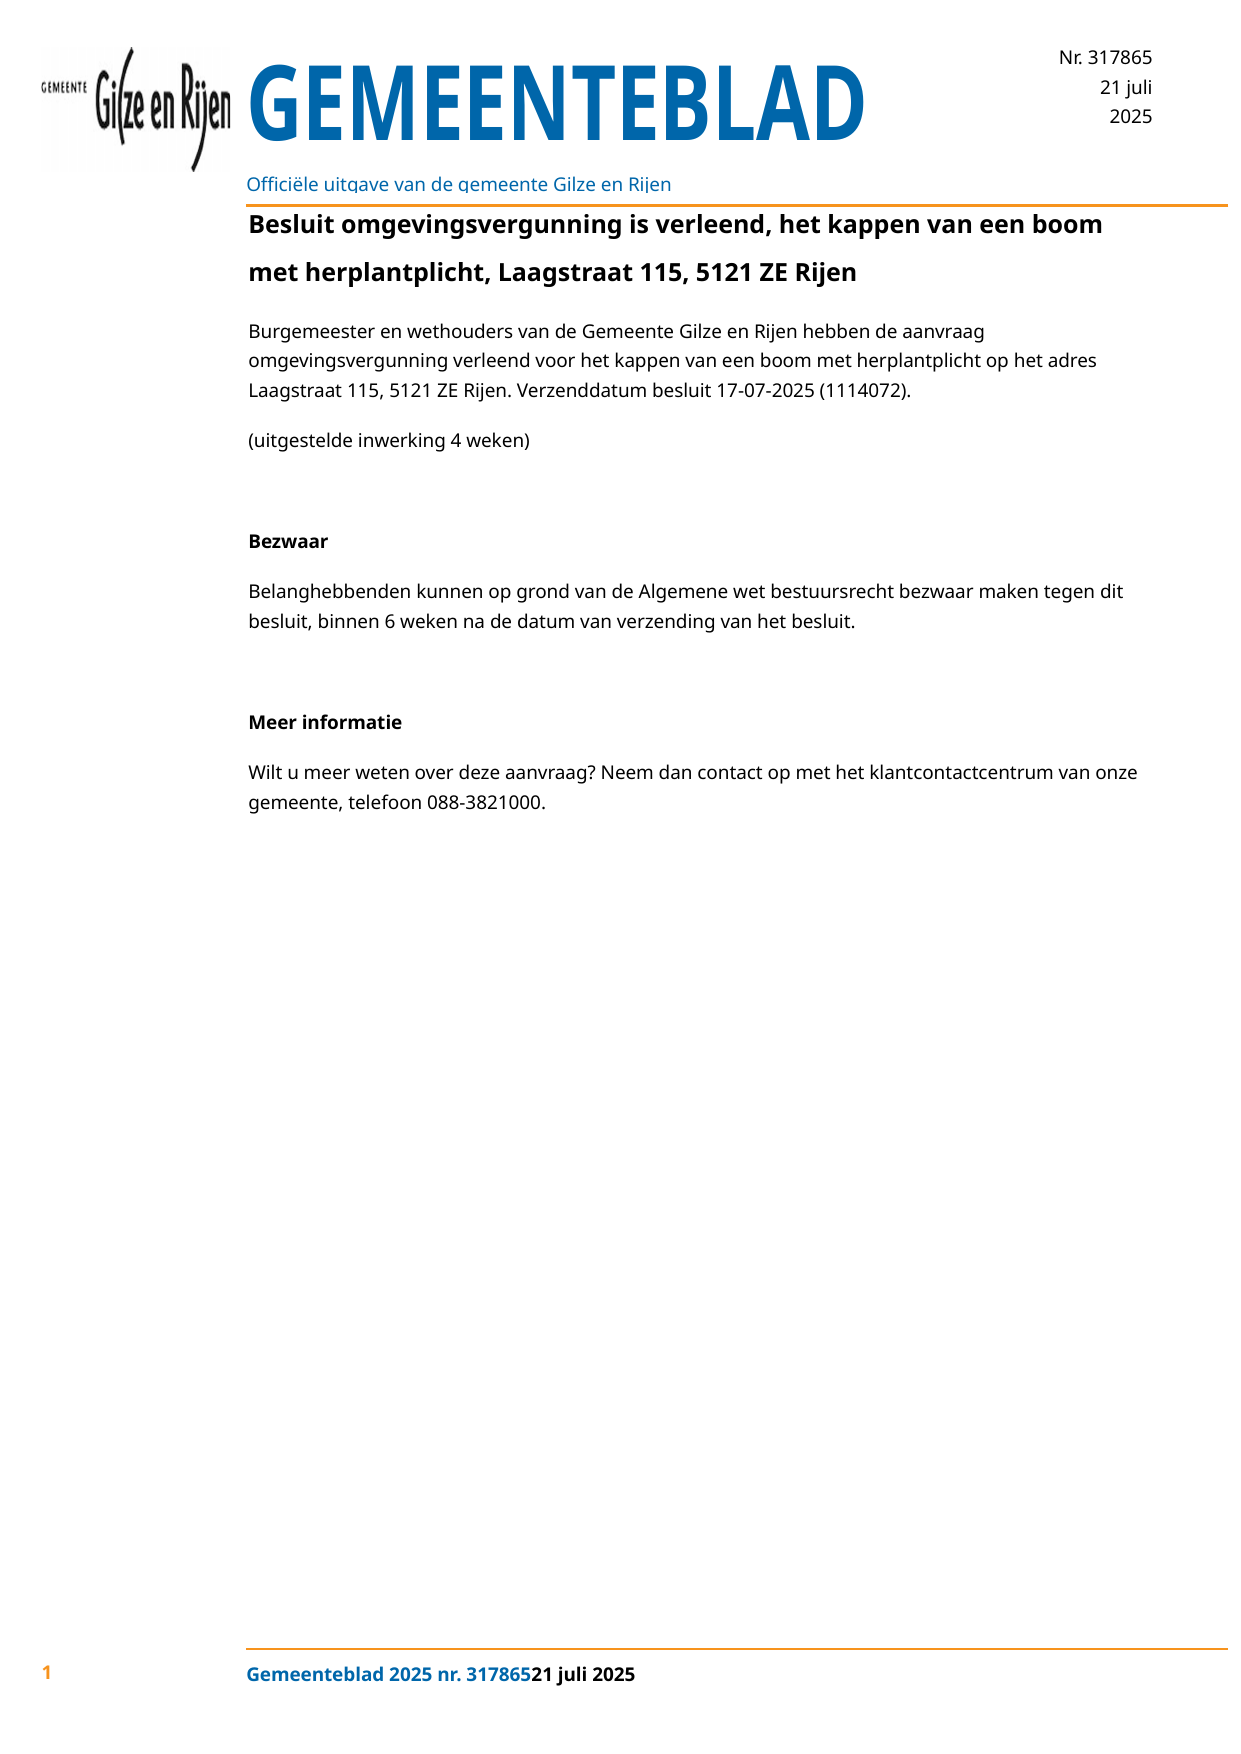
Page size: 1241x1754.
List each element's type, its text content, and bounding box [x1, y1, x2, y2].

text Meer informatie [248, 709, 1152, 735]
text Belanghebbenden kunnen op grond van de Algemene wet bestuursrecht bezwaar maken tegen dit besluit, binnen 6 weken na de datum van verzending van het besluit. [248, 579, 1152, 634]
text Bezwaar [248, 528, 1152, 554]
picture [41, 47, 231, 172]
text Burgemeester en wethouders van de Gemeente Gilze en Rijen hebben de aanvraag omgevingsvergunning verleend voor het kappen van een boom met herplantplicht op het adres Laagstraat 115, 5121 ZE Rijen. Verzenddatum besluit 17-07-2025 (1114072). [248, 318, 1152, 403]
text Wilt u meer weten over deze aanvraag? Neem dan contact op met het klantcontactcentrum van onze gemeente, telefoon 088-3821000. [248, 759, 1152, 815]
text Besluit omgevingsvergunning is verleend, het kappen van een boom met herplantplicht, Laagstraat 115, 5121 ZE Rijen [248, 207, 1152, 288]
text (uitgestelde inwerking 4 weken) [248, 427, 1152, 453]
